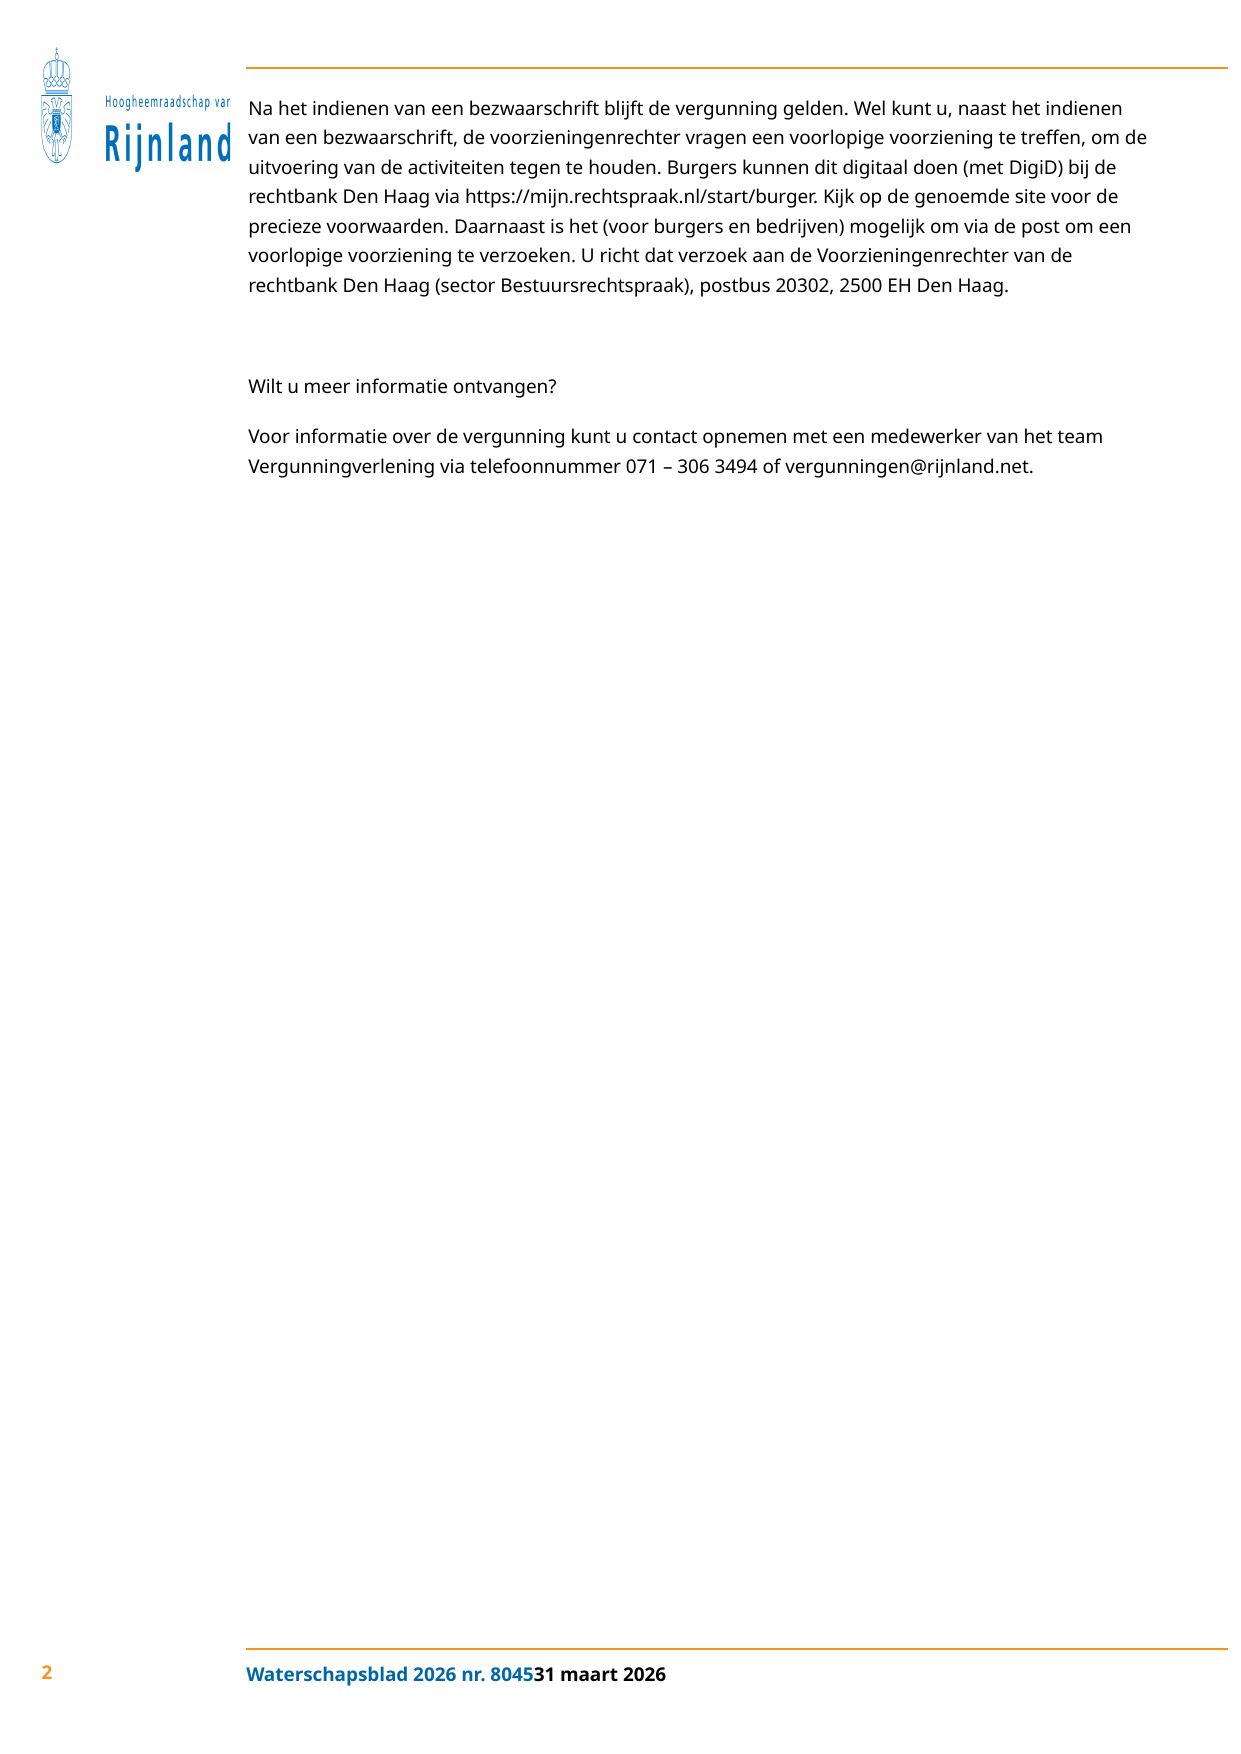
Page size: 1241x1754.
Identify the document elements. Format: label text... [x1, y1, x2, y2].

text Voor informatie over de vergunning kunt u contact opnemen met een medewerker van het team Vergunningverlening via telefoonnummer 071 – 306 3494 of vergunningen@rijnland.net. [248, 423, 1152, 479]
text Na het indienen van een bezwaarschrift blijft de vergunning gelden. Wel kunt u, naast het indienen van een bezwaarschrift, de voorzieningenrechter vragen een voorlopige voorziening te treffen, om de uitvoering van de activiteiten tegen te houden. Burgers kunnen dit digitaal doen (met DigiD) bij de rechtbank Den Haag via https://mijn.rechtspraak.nl/start/burger. Kijk op de genoemde site voor de precieze voorwaarden. Daarnaast is het (voor burgers en bedrijven) mogelijk om via de post om een voorlopige voorziening te verzoeken. U richt dat verzoek aan de Voorzieningenrechter van de rechtbank Den Haag (sector Bestuursrechtspraak), postbus 20302, 2500 EH Den Haag. [248, 95, 1152, 298]
picture [41, 47, 231, 172]
text Wilt u meer informatie ontvangen? [248, 373, 1152, 399]
